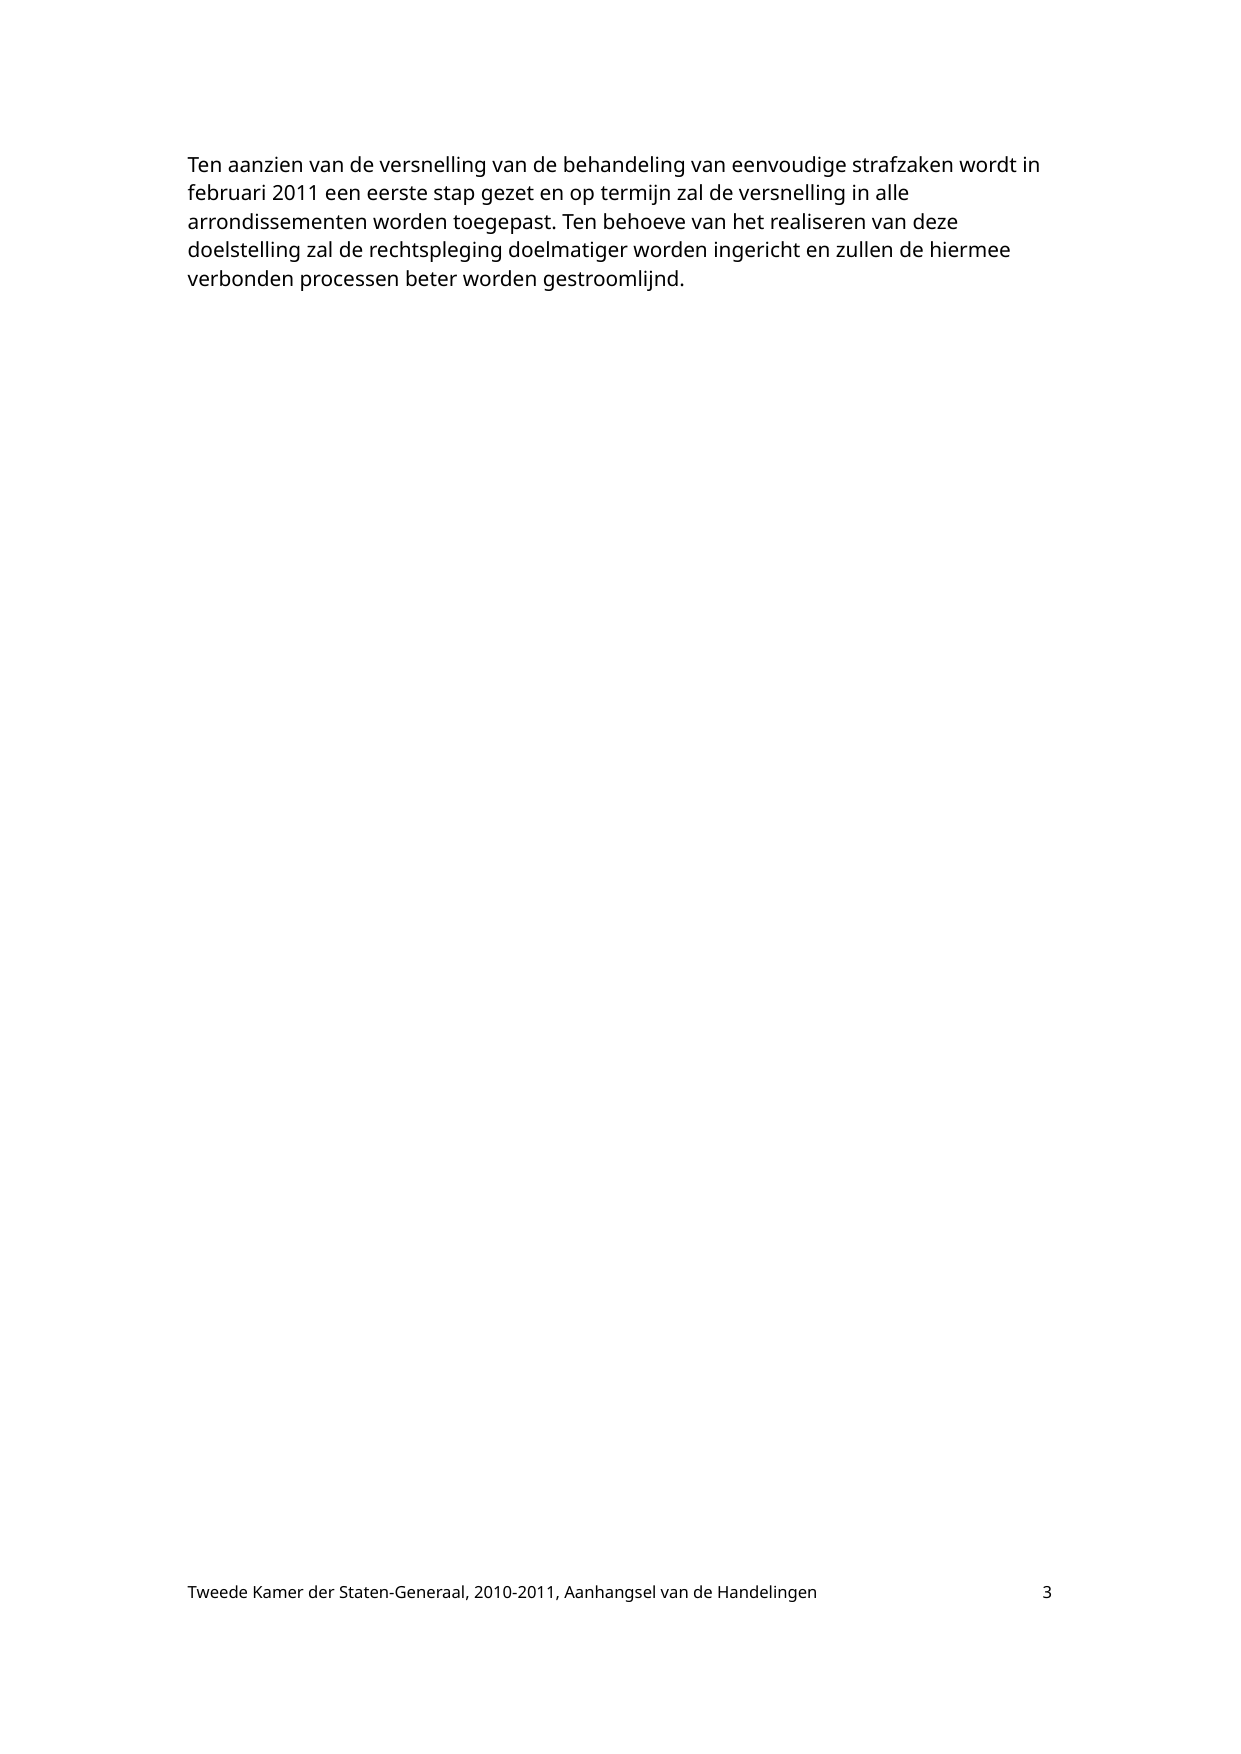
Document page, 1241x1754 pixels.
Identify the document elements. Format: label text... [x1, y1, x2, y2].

text Ten aanzien van de versnelling van de behandeling van eenvoudige strafzaken wordt in februari 2011 een eerste stap gezet en op termijn zal de versnelling in alle arrondissementen worden toegepast. Ten behoeve van het realiseren van deze doelstelling zal de rechtspleging doelmatiger worden ingericht en zullen de hiermee verbonden processen beter worden gestroomlijnd. [187, 150, 1053, 292]
